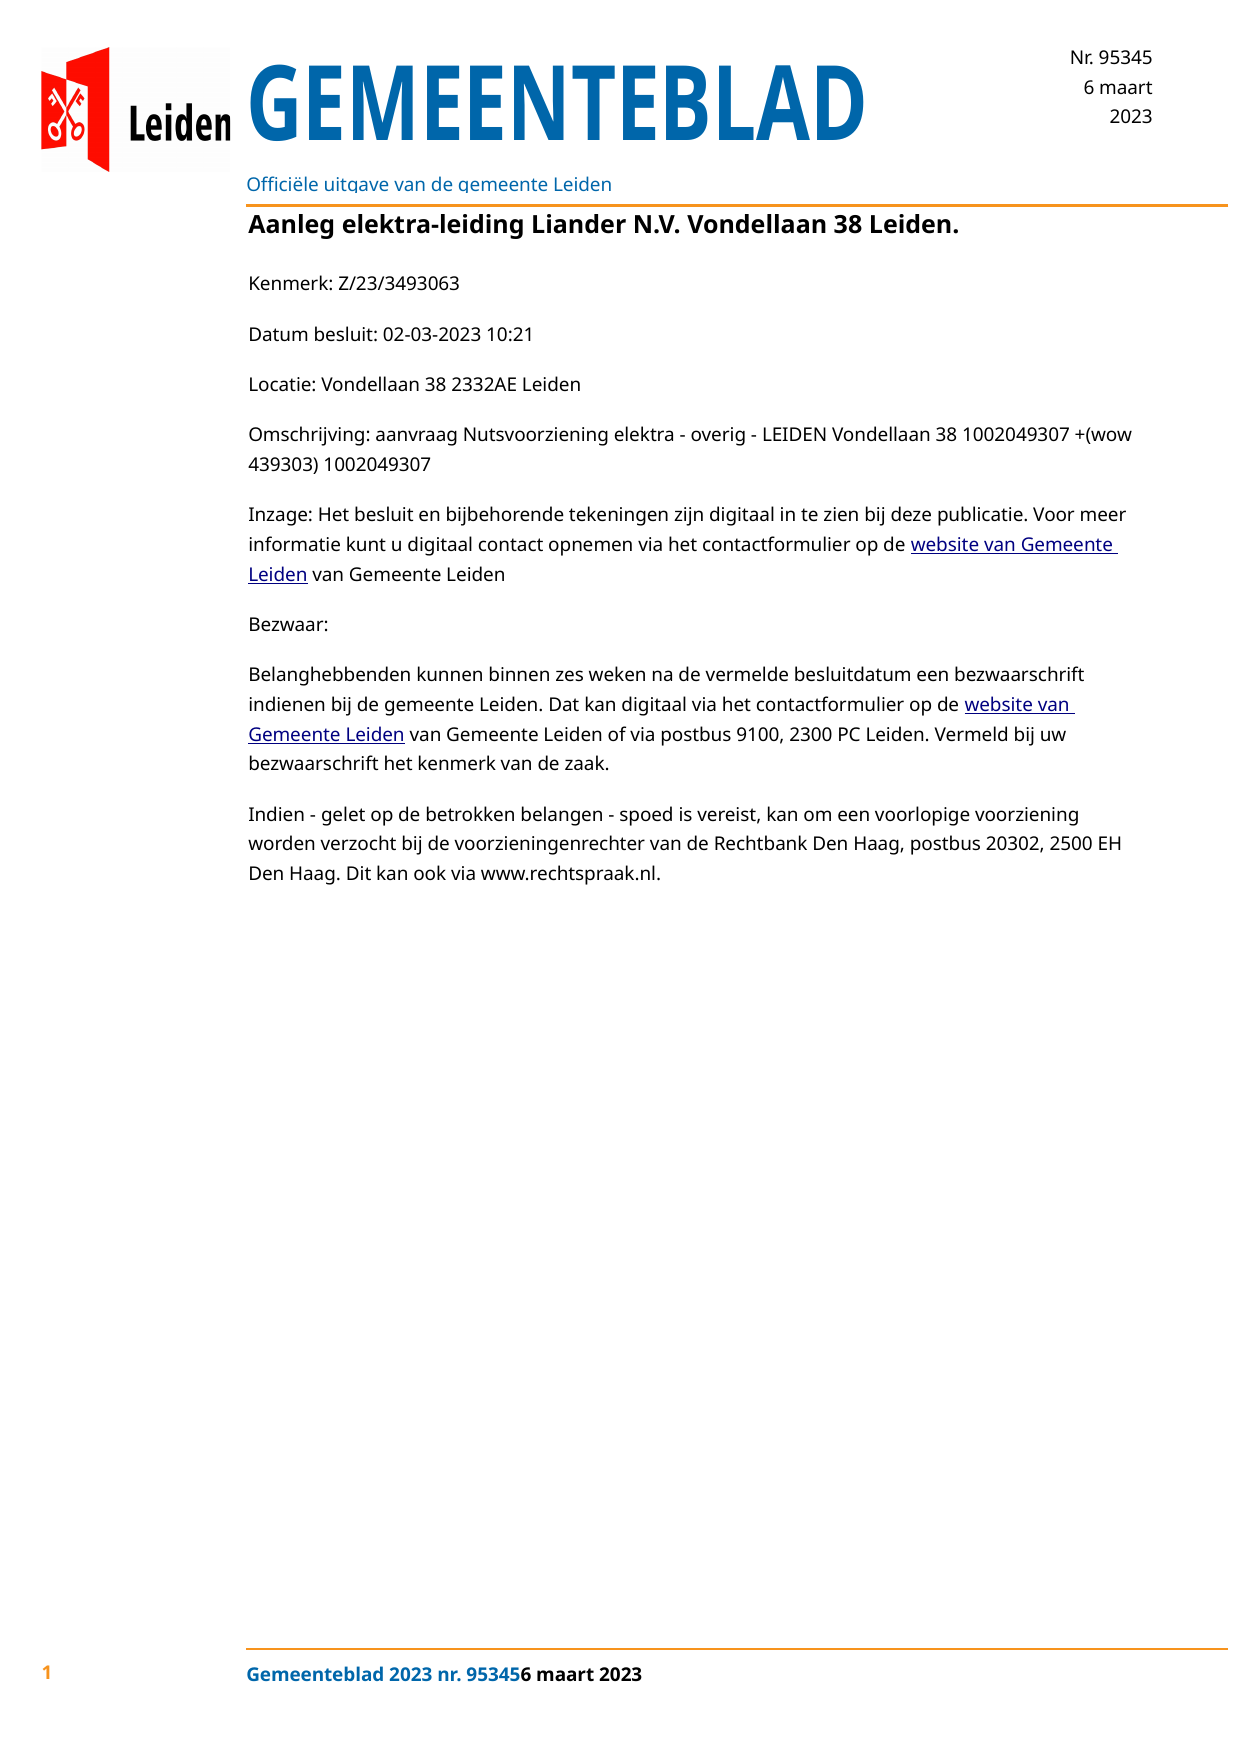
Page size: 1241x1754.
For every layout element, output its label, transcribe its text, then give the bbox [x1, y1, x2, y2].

text Inzage: Het besluit en bijbehorende tekeningen zijn digitaal in te zien bij deze publicatie. Voor meer informatie kunt u digitaal contact opnemen via het contactformulier op de website van Gemeente Leiden van Gemeente Leiden [248, 502, 1152, 586]
text Kenmerk: Z/23/3493063 [248, 270, 1152, 296]
text Datum besluit: 02-03-2023 10:21 [248, 321, 1152, 346]
text Aanleg elektra-leiding Liander N.V. Vondellaan 38 Leiden. [248, 207, 1152, 241]
text Locatie: Vondellaan 38 2332AE Leiden [248, 371, 1152, 397]
picture [41, 47, 231, 172]
text Belanghebbenden kunnen binnen zes weken na de vermelde besluitdatum een bezwaarschrift indienen bij de gemeente Leiden. Dat kan digitaal via het contactformulier op de website van Gemeente Leiden van Gemeente Leiden of via postbus 9100, 2300 PC Leiden. Vermeld bij uw bezwaarschrift het kenmerk van de zaak. [248, 662, 1152, 776]
text Bezwaar: [248, 611, 1152, 637]
text Indien - gelet op de betrokken belangen - spoed is vereist, kan om een voorlopige voorziening worden verzocht bij de voorzieningenrechter van de Rechtbank Den Haag, postbus 20302, 2500 EH Den Haag. Dit kan ook via www.rechtspraak.nl. [248, 801, 1152, 886]
text Omschrijving: aanvraag Nutsvoorziening elektra - overig - LEIDEN Vondellaan 38 1002049307 +(wow 439303) 1002049307 [248, 422, 1152, 477]
